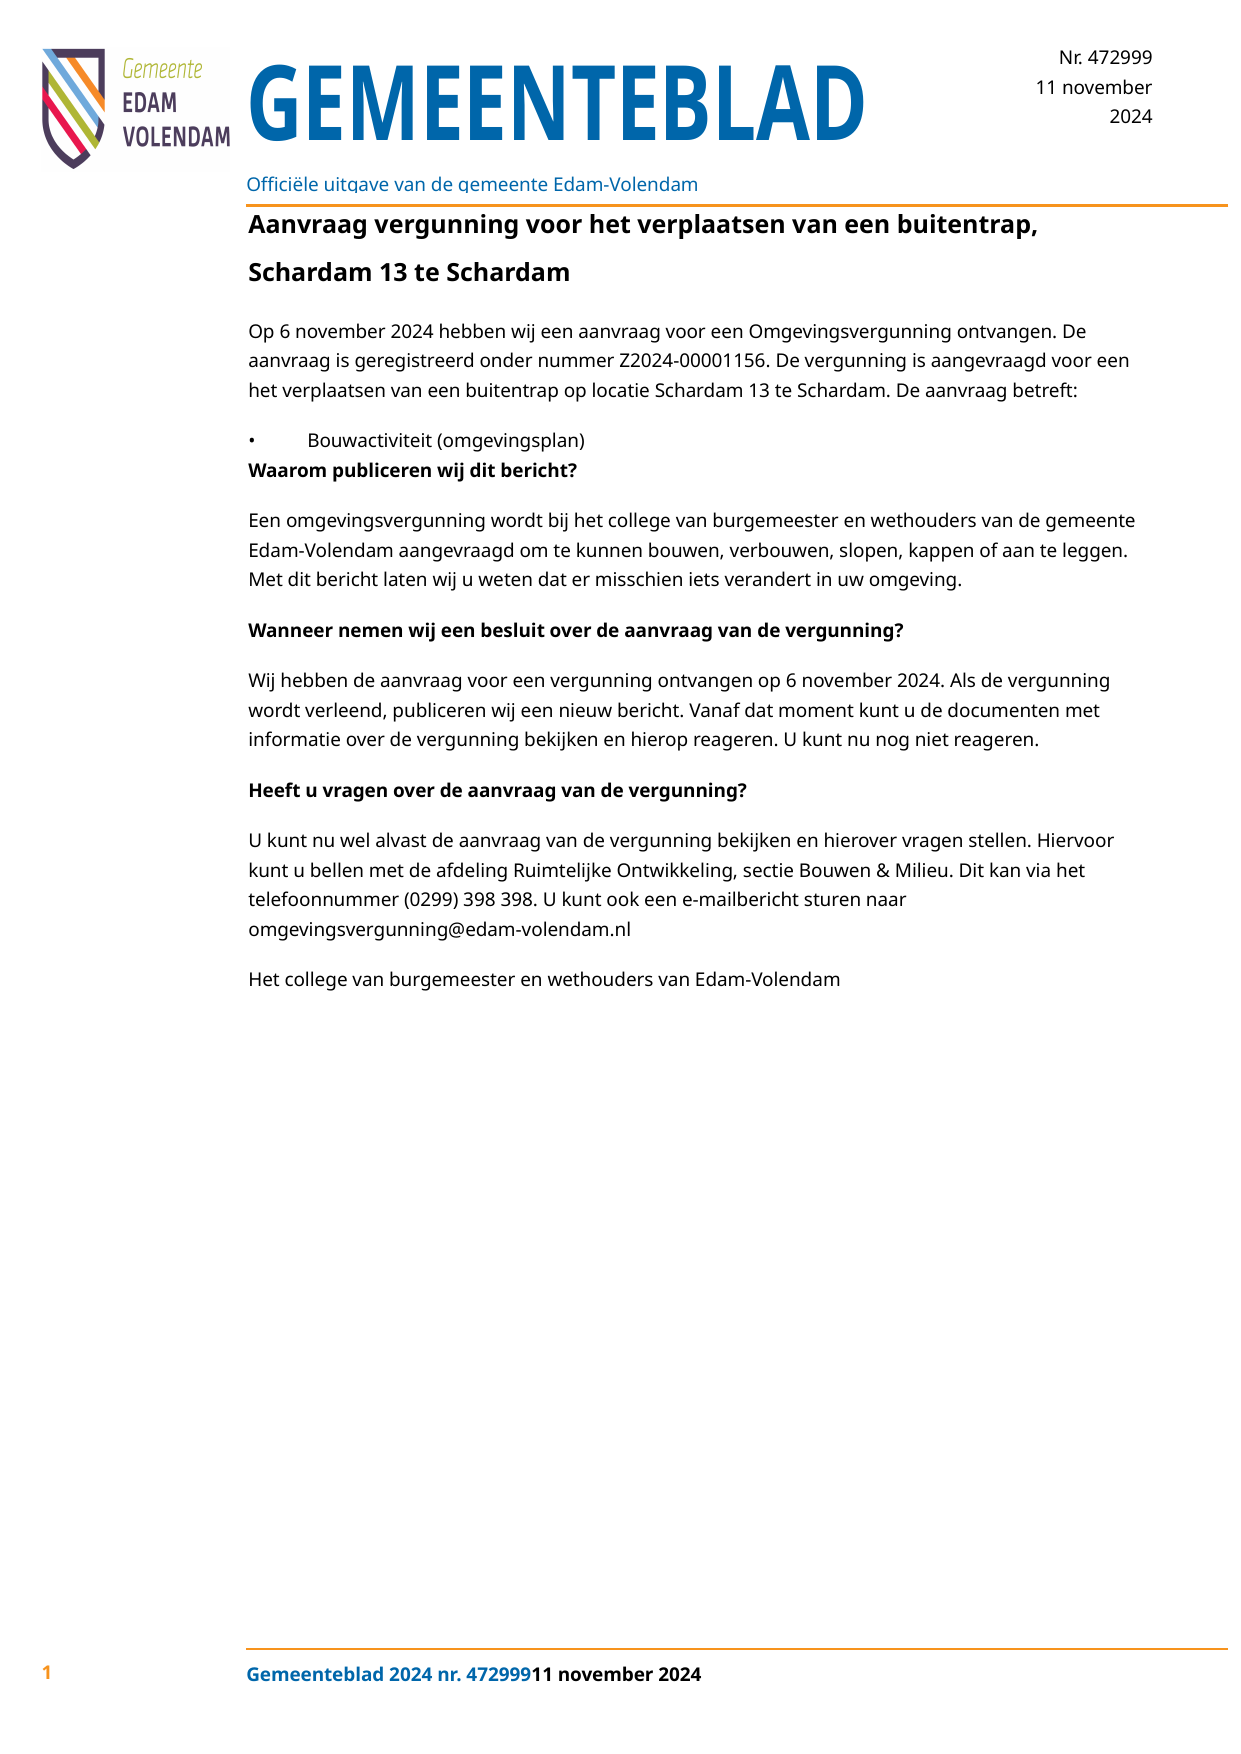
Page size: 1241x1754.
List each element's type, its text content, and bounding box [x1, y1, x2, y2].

text Een omgevingsvergunning wordt bij het college van burgemeester en wethouders van de gemeente Edam-Volendam aangevraagd om te kunnen bouwen, verbouwen, slopen, kappen of aan te leggen. Met dit bericht laten wij u weten dat er misschien iets verandert in uw omgeving. [248, 507, 1152, 592]
text Het college van burgemeester en wethouders van Edam-Volendam [248, 967, 1152, 992]
text Wij hebben de aanvraag voor een vergunning ontvangen op 6 november 2024. Als de vergunning wordt verleend, publiceren wij een nieuw bericht. Vanaf dat moment kunt u de documenten met informatie over de vergunning bekijken en hierop reageren. U kunt nu nog niet reageren. [248, 667, 1152, 752]
text U kunt nu wel alvast de aanvraag van de vergunning bekijken en hierover vragen stellen. Hiervoor kunt u bellen met de afdeling Ruimtelijke Ontwikkeling, sectie Bouwen & Milieu. Dit kan via het telefoonnummer (0299) 398 398. U kunt ook een e-mailbericht sturen naar omgevingsvergunning@edam-volendam.nl [248, 827, 1152, 942]
text Aanvraag vergunning voor het verplaatsen van een buitentrap, Schardam 13 te Schardam [248, 207, 1152, 288]
text Heeft u vragen over de aanvraag van de vergunning? [248, 777, 1152, 803]
picture [41, 47, 231, 172]
text Waarom publiceren wij dit bericht? [248, 457, 1152, 483]
list Bouwactiviteit (omgevingsplan) [248, 427, 1152, 453]
text Wanneer nemen wij een besluit over de aanvraag van de vergunning? [248, 617, 1152, 643]
text Op 6 november 2024 hebben wij een aanvraag voor een Omgevingsvergunning ontvangen. De aanvraag is geregistreerd onder nummer Z2024-00001156. De vergunning is aangevraagd voor een het verplaatsen van een buitentrap op locatie Schardam 13 te Schardam. De aanvraag betreft: [248, 318, 1152, 403]
